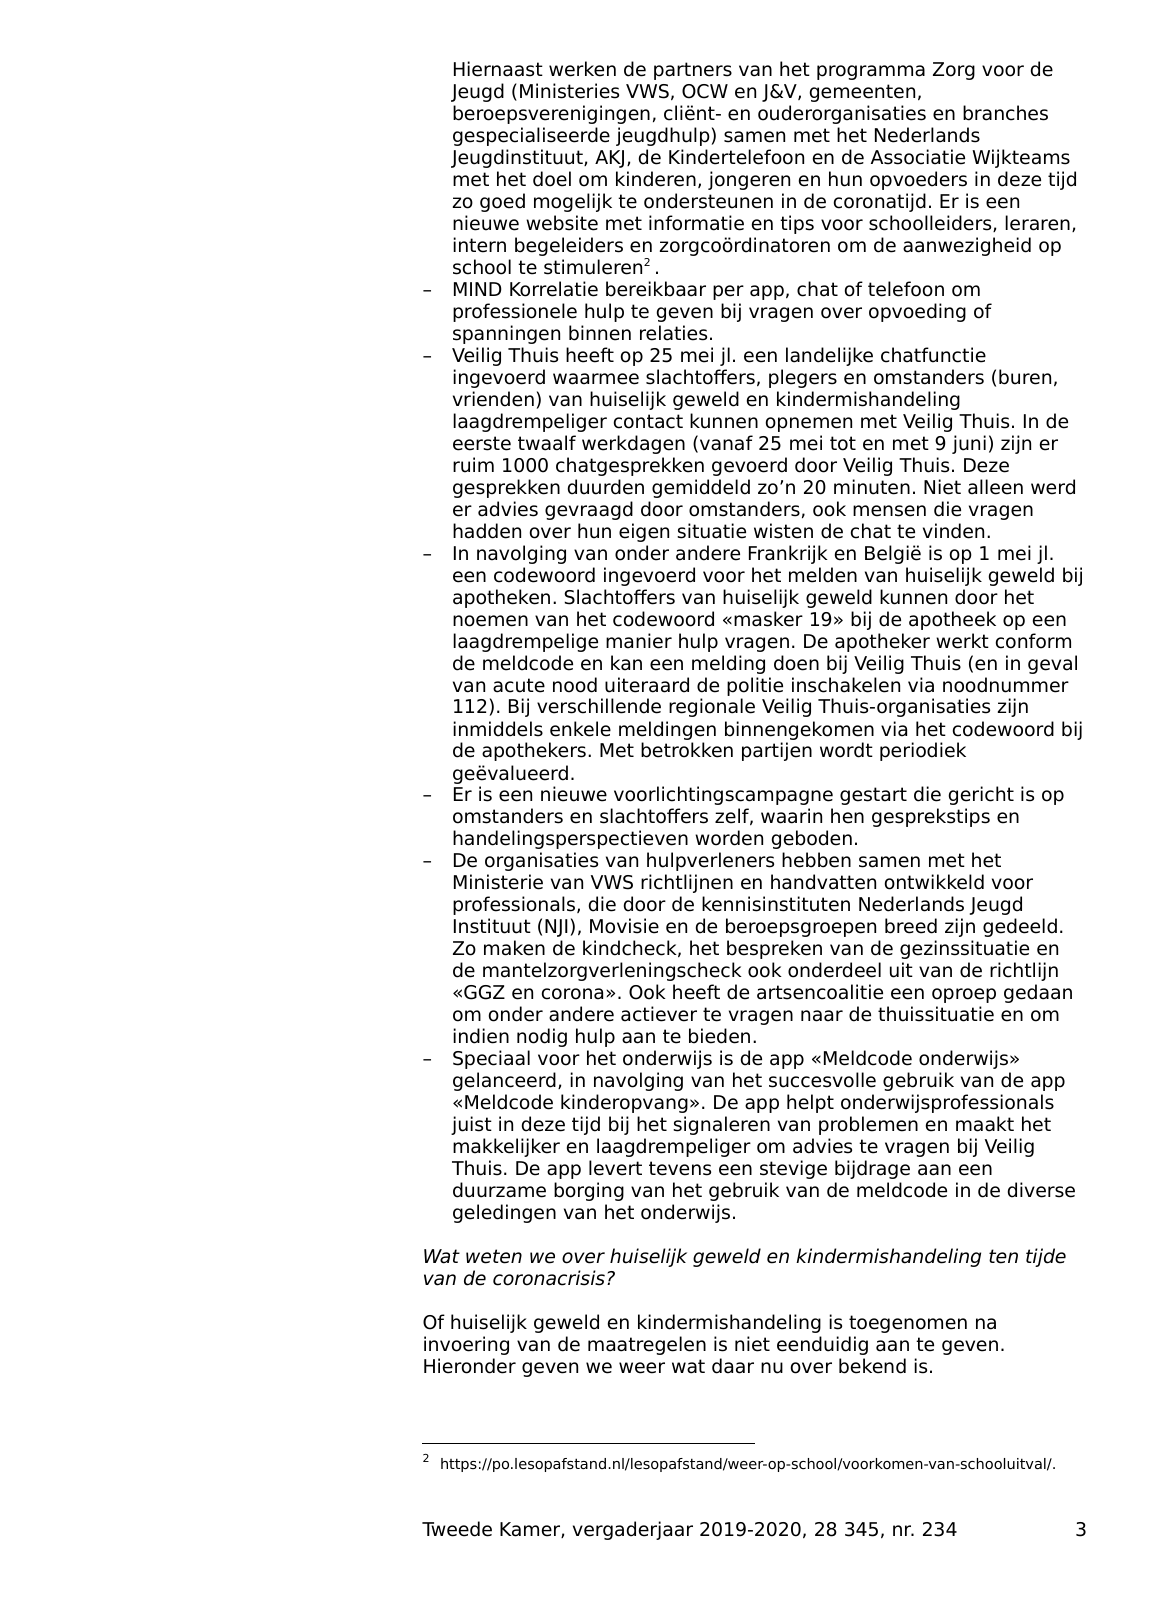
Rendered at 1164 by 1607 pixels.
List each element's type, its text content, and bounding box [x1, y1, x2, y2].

text Of huiselijk geweld en kindermishandeling is toegenomen na invoering van de maatregelen is niet eenduidig aan te geven. Hieronder geven we weer wat daar nu over bekend is. [422, 1312, 1087, 1378]
text – Er is een nieuwe voorlichtingscampagne gestart die gericht is op omstanders en slachtoffers zelf, waarin hen gesprekstips en handelingsperspectieven worden geboden. [422, 784, 1087, 850]
text – Veilig Thuis heeft op 25 mei jl. een landelijke chatfunctie ingevoerd waarmee slachtoffers, plegers en omstanders (buren, vrienden) van huiselijk geweld en kindermishandeling laagdrempeliger contact kunnen opnemen met Veilig Thuis. In de eerste twaalf werkdagen (vanaf 25 mei tot en met 9 juni) zijn er ruim 1000 chatgesprekken gevoerd door Veilig Thuis. Deze gesprekken duurden gemiddeld zo’n 20 minuten. Niet alleen werd er advies gevraagd door omstanders, ook mensen die vragen hadden over hun eigen situatie wisten de chat te vinden. [422, 345, 1087, 543]
text – In navolging van onder andere Frankrijk en België is op 1 mei jl. een codewoord ingevoerd voor het melden van huiselijk geweld bij apotheken. Slachtoffers van huiselijk geweld kunnen door het noemen van het codewoord «masker 19» bij de apotheek op een laagdrempelige manier hulp vragen. De apotheker werkt conform de meldcode en kan een melding doen bij Veilig Thuis (en in geval van acute nood uiteraard de politie inschakelen via noodnummer 112). Bij verschillende regionale Veilig Thuis-organisaties zijn inmiddels enkele meldingen binnengekomen via het codewoord bij de apothekers. Met betrokken partijen wordt periodiek geëvalueerd. [422, 543, 1087, 784]
subtitle Wat weten we over huiselijk geweld en kindermishandeling ten tijde van de coronacrisis? [422, 1246, 1087, 1290]
text Hiernaast werken de partners van het programma Zorg voor de Jeugd (Ministeries VWS, OCW en J&V, gemeenten, beroepsverenigingen, cliënt- en ouderorganisaties en branches gespecialiseerde jeugdhulp) samen met het Nederlands Jeugdinstituut, AKJ, de Kindertelefoon en de Associatie Wijkteams met het doel om kinderen, jongeren en hun opvoeders in deze tijd zo goed mogelijk te ondersteunen in de coronatijd. Er is een nieuwe website met informatie en tips voor schoolleiders, leraren, intern begeleiders en zorgcoördinatoren om de aanwezigheid op school te stimuleren. [452, 59, 1087, 279]
text https://po.lesopafstand.nl/lesopafstand/weer-op-school/voorkomen-van-schooluitval/. [422, 1452, 1087, 1474]
text – De organisaties van hulpverleners hebben samen met het Ministerie van VWS richtlijnen en handvatten ontwikkeld voor professionals, die door de kennisinstituten Nederlands Jeugd Instituut (NJI), Movisie en de beroepsgroepen breed zijn gedeeld. Zo maken de kindcheck, het bespreken van de gezinssituatie en de mantelzorgverleningscheck ook onderdeel uit van de richtlijn «GGZ en corona». Ook heeft de artsencoalitie een oproep gedaan om onder andere actiever te vragen naar de thuissituatie en om indien nodig hulp aan te bieden. [422, 850, 1087, 1048]
text – Speciaal voor het onderwijs is de app «Meldcode onderwijs» gelanceerd, in navolging van het succesvolle gebruik van de app «Meldcode kinderopvang». De app helpt onderwijsprofessionals juist in deze tijd bij het signaleren van problemen en maakt het makkelijker en laagdrempeliger om advies te vragen bij Veilig Thuis. De app levert tevens een stevige bijdrage aan een duurzame borging van het gebruik van de meldcode in de diverse geledingen van het onderwijs. [422, 1048, 1087, 1224]
text – MIND Korrelatie bereikbaar per app, chat of telefoon om professionele hulp te geven bij vragen over opvoeding of spanningen binnen relaties. [422, 279, 1087, 345]
